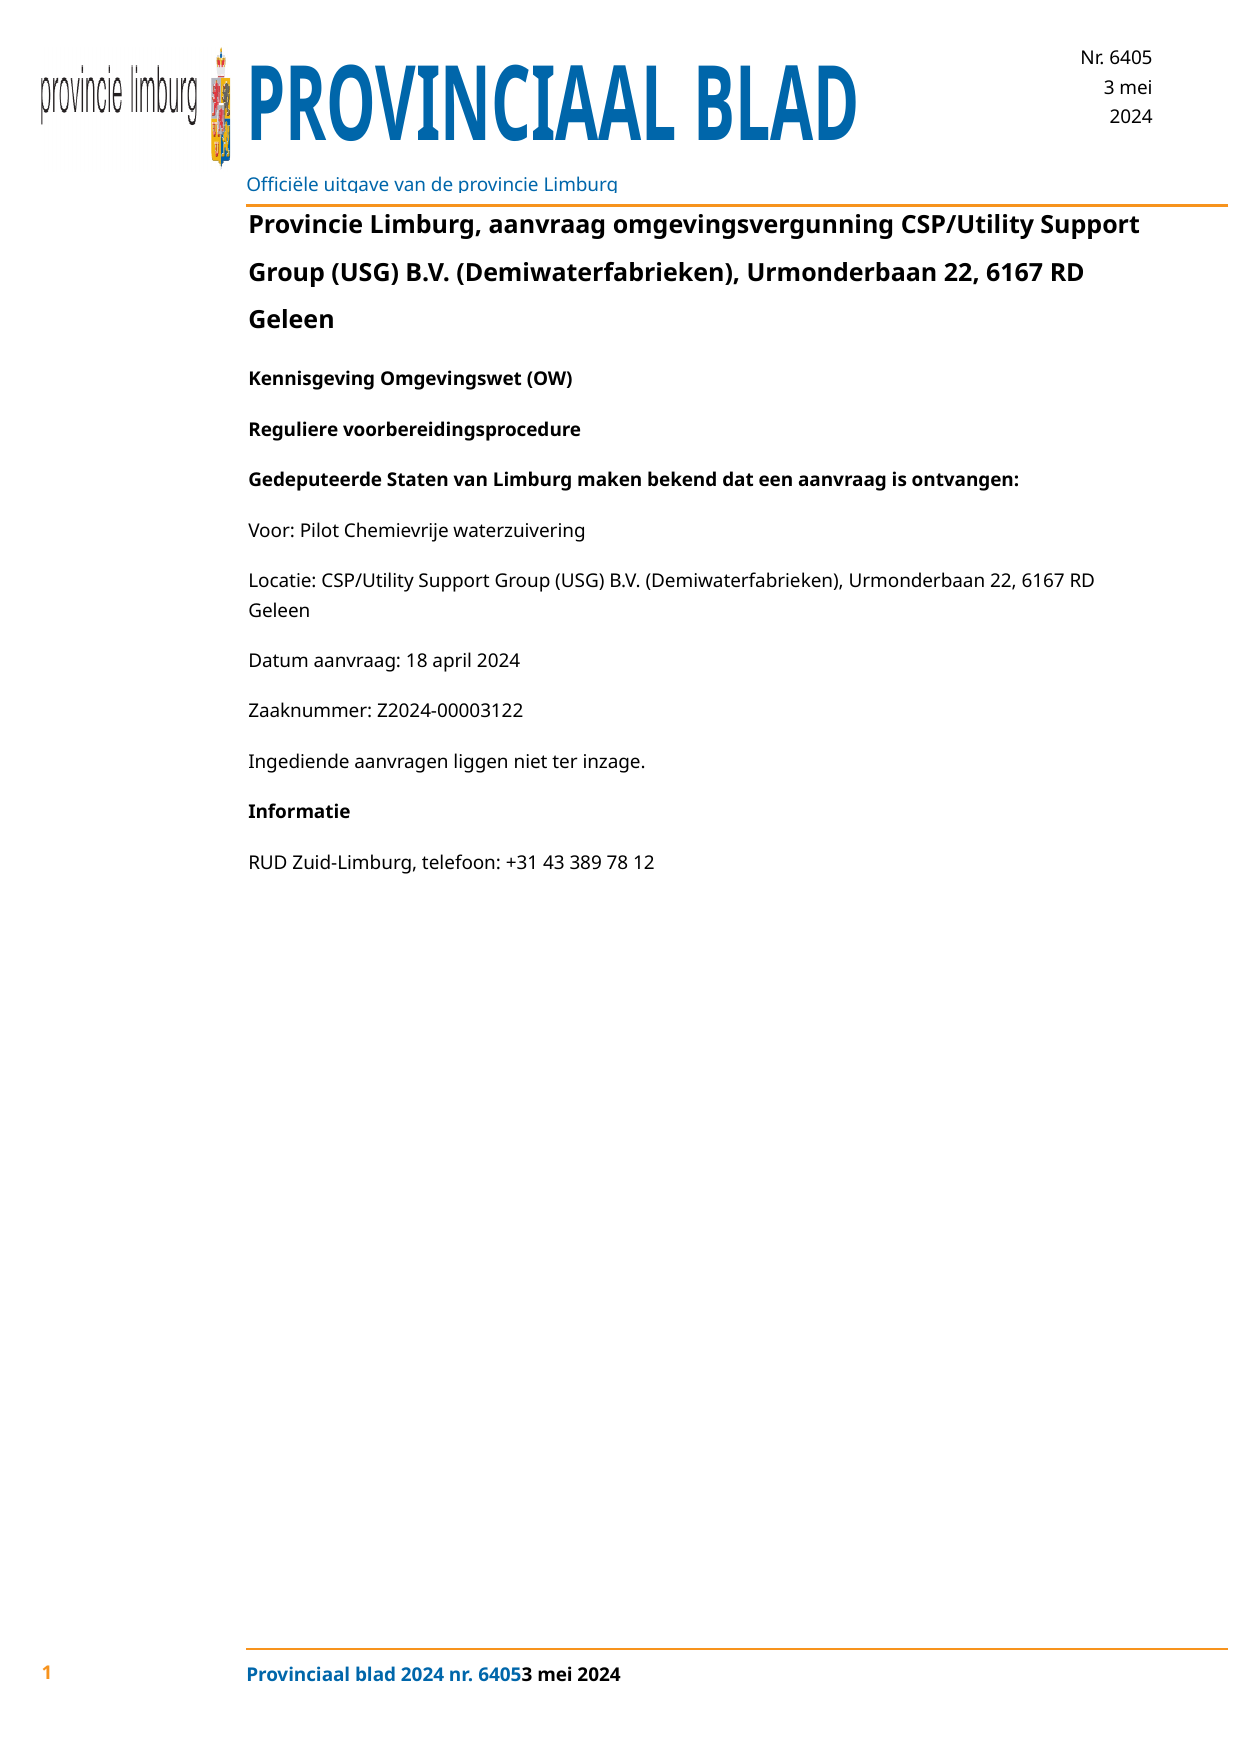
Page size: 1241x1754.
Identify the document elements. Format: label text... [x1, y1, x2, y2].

text Reguliere voorbereidingsprocedure [248, 416, 1152, 442]
text Ingediende aanvragen liggen niet ter inzage. [248, 748, 1152, 774]
text Locatie: CSP/Utility Support Group (USG) B.V. (Demiwaterfabrieken), Urmonderbaan 22, 6167 RD Geleen [248, 567, 1152, 622]
text Gedeputeerde Staten van Limburg maken bekend dat een aanvraag is ontvangen: [248, 466, 1152, 492]
text Informatie [248, 798, 1152, 824]
text Datum aanvraag: 18 april 2024 [248, 647, 1152, 673]
text Voor: Pilot Chemievrije waterzuivering [248, 517, 1152, 542]
text RUD Zuid-Limburg, telefoon: +31 43 389 78 12 [248, 849, 1152, 874]
picture [41, 47, 231, 172]
text Zaaknummer: Z2024-00003122 [248, 698, 1152, 723]
text Kennisgeving Omgevingswet (OW) [248, 366, 1152, 391]
text Provincie Limburg, aanvraag omgevingsvergunning CSP/Utility Support Group (USG) B.V. (Demiwaterfabrieken), Urmonderbaan 22, 6167 RD Geleen [248, 207, 1152, 336]
